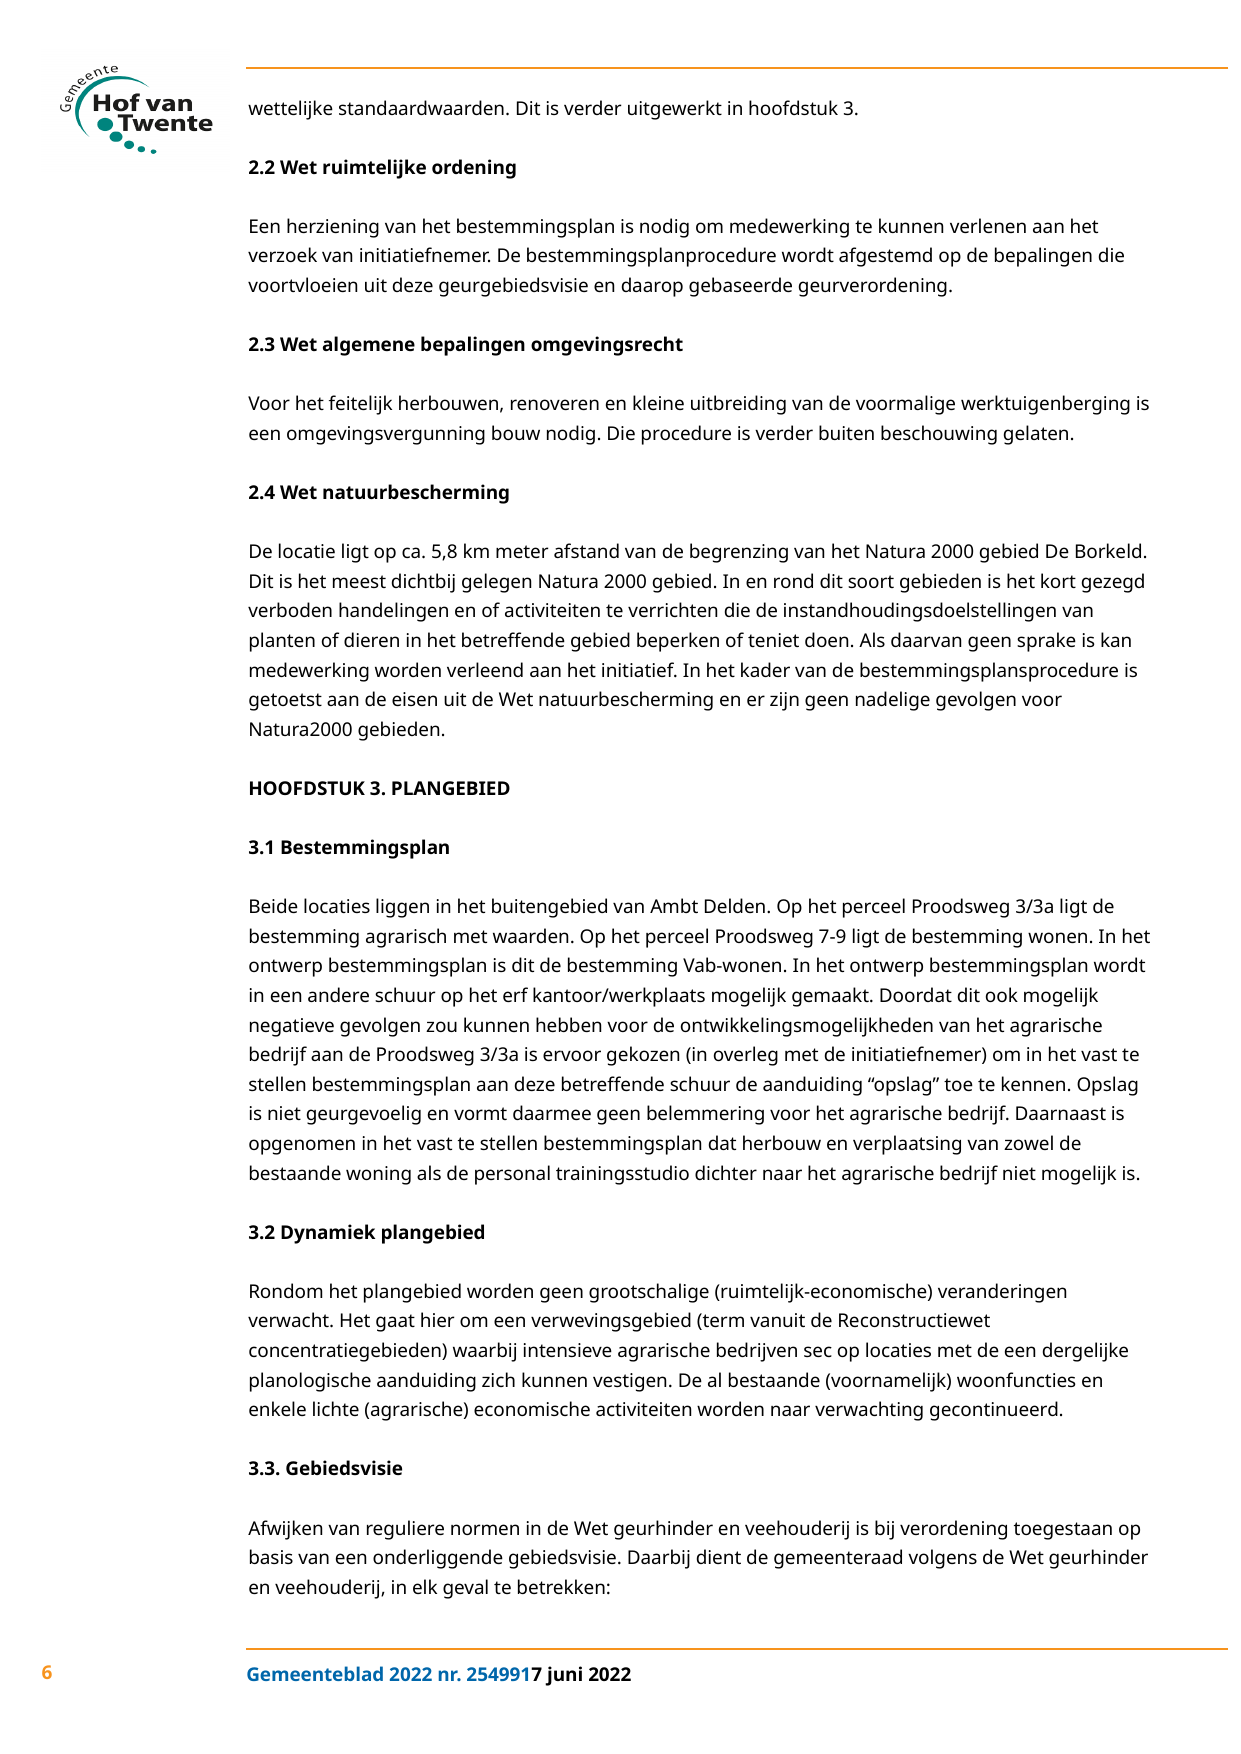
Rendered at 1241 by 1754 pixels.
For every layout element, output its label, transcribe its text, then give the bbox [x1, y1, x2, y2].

text Afwijken van reguliere normen in de Wet geurhinder en veehouderij is bij verordening toegestaan op basis van een onderliggende gebiedsvisie. Daarbij dient de gemeenteraad volgens de Wet geurhinder en veehouderij, in elk geval te betrekken: [248, 1515, 1152, 1600]
text HOOFDSTUK 3. PLANGEBIED [248, 775, 1152, 801]
text 3.1 Bestemmingsplan [248, 834, 1152, 860]
text 2.4 Wet natuurbescherming [248, 479, 1152, 505]
text Een herziening van het bestemmingsplan is nodig om medewerking te kunnen verlenen aan het verzoek van initiatiefnemer. De bestemmingsplanprocedure wordt afgestemd op de bepalingen die voortvloeien uit deze geurgebiedsvisie en daarop gebaseerde geurverordening. [248, 213, 1152, 298]
text 2.3 Wet algemene bepalingen omgevingsrecht [248, 331, 1152, 357]
picture [41, 47, 231, 172]
text 2.2 Wet ruimtelijke ordening [248, 154, 1152, 180]
text 3.3. Gebiedsvisie [248, 1456, 1152, 1481]
text Voor het feitelijk herbouwen, renoveren en kleine uitbreiding van de voormalige werktuigenberging is een omgevingsvergunning bouw nodig. Die procedure is verder buiten beschouwing gelaten. [248, 391, 1152, 446]
text Beide locaties liggen in het buitengebied van Ambt Delden. Op het perceel Proodsweg 3/3a ligt de bestemming agrarisch met waarden. Op het perceel Proodsweg 7-9 ligt de bestemming wonen. In het ontwerp bestemmingsplan is dit de bestemming Vab-wonen. In het ontwerp bestemmingsplan wordt in een andere schuur op het erf kantoor/werkplaats mogelijk gemaakt. Doordat dit ook mogelijk negatieve gevolgen zou kunnen hebben voor de ontwikkelingsmogelijkheden van het agrarische bedrijf aan de Proodsweg 3/3a is ervoor gekozen (in overleg met de initiatiefnemer) om in het vast te stellen bestemmingsplan aan deze betreffende schuur de aanduiding “opslag” toe te kennen. Opslag is niet geurgevoelig en vormt daarmee geen belemmering voor het agrarische bedrijf. Daarnaast is opgenomen in het vast te stellen bestemmingsplan dat herbouw en verplaatsing van zowel de bestaande woning als de personal trainingsstudio dichter naar het agrarische bedrijf niet mogelijk is. [248, 893, 1152, 1186]
text 3.2 Dynamiek plangebied [248, 1219, 1152, 1245]
text Rondom het plangebied worden geen grootschalige (ruimtelijk-economische) veranderingen verwacht. Het gaat hier om een verwevingsgebied (term vanuit de Reconstructiewet concentratiegebieden) waarbij intensieve agrarische bedrijven sec op locaties met de een dergelijke planologische aanduiding zich kunnen vestigen. De al bestaande (voornamelijk) woonfuncties en enkele lichte (agrarische) economische activiteiten worden naar verwachting gecontinueerd. [248, 1278, 1152, 1422]
text De locatie ligt op ca. 5,8 km meter afstand van de begrenzing van het Natura 2000 gebied De Borkeld. Dit is het meest dichtbij gelegen Natura 2000 gebied. In en rond dit soort gebieden is het kort gezegd verboden handelingen en of activiteiten te verrichten die de instandhoudingsdoelstellingen van planten of dieren in het betreffende gebied beperken of teniet doen. Als daarvan geen sprake is kan medewerking worden verleend aan het initiatief. In het kader van de bestemmingsplansprocedure is getoetst aan de eisen uit de Wet natuurbescherming en er zijn geen nadelige gevolgen voor Natura2000 gebieden. [248, 538, 1152, 742]
text wettelijke standaardwaarden. Dit is verder uitgewerkt in hoofdstuk 3. [248, 95, 1152, 121]
